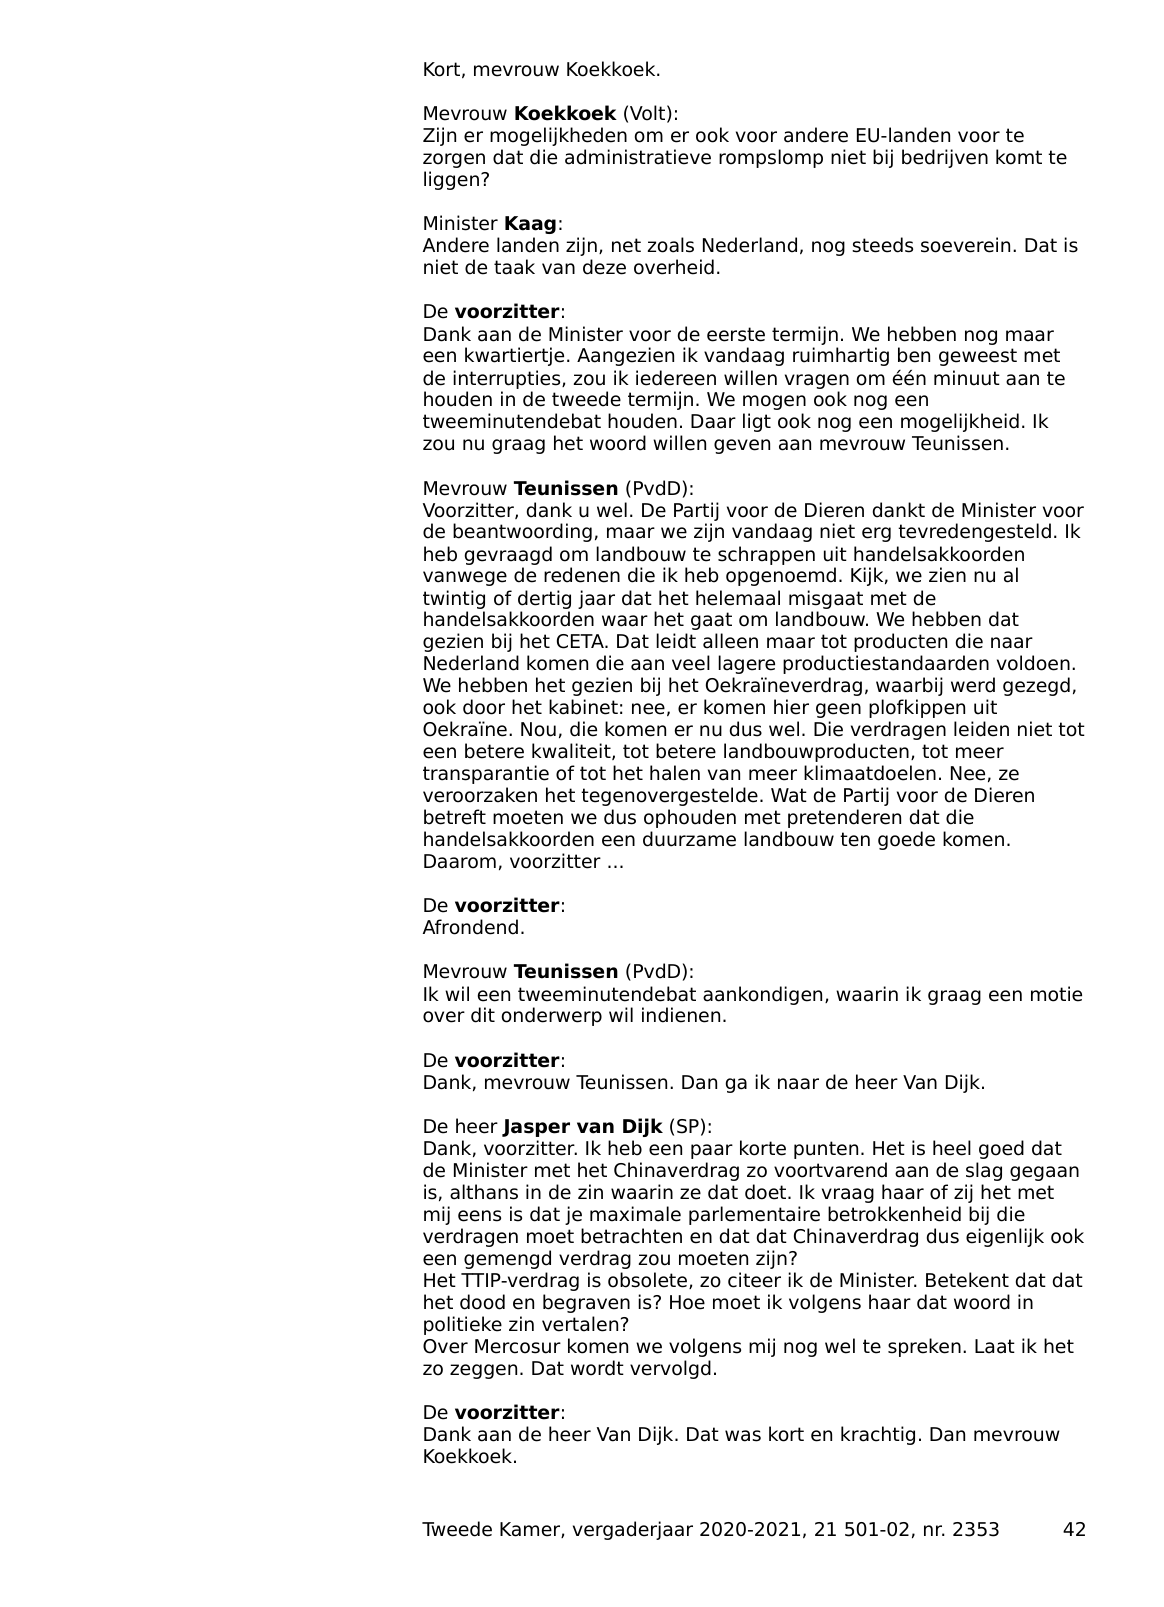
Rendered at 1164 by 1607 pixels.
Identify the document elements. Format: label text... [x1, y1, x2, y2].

text Dank aan de heer Van Dijk. Dat was kort en krachtig. Dan mevrouw Koekkoek. [422, 1424, 1087, 1468]
text Zijn er mogelijkheden om er ook voor andere EU-landen voor te zorgen dat die administratieve rompslomp niet bij bedrijven komt te liggen? [422, 125, 1087, 191]
text De voorzitter: [422, 895, 1087, 917]
text Mevrouw Teunissen (PvdD): [422, 961, 1087, 983]
text De voorzitter: [422, 1049, 1087, 1072]
text De heer Jasper van Dijk (SP): [422, 1116, 1087, 1138]
text Minister Kaag: [422, 213, 1087, 235]
text Afrondend. [422, 917, 1087, 939]
text Mevrouw Teunissen (PvdD): [422, 477, 1087, 499]
text Mevrouw Koekkoek (Volt): [422, 103, 1087, 125]
text Ik wil een tweeminutendebat aankondigen, waarin ik graag een motie over dit onderwerp wil indienen. [422, 983, 1087, 1027]
text Voorzitter, dank u wel. De Partij voor de Dieren dankt de Minister voor de beantwoording, maar we zijn vandaag niet erg tevredengesteld. Ik heb gevraagd om landbouw te schrappen uit handelsakkoorden vanwege de redenen die ik heb opgenoemd. Kijk, we zien nu al twintig of dertig jaar dat het helemaal misgaat met de handelsakkoorden waar het gaat om landbouw. We hebben dat gezien bij het CETA. Dat leidt alleen maar tot producten die naar Nederland komen die aan veel lagere productiestandaarden voldoen. We hebben het gezien bij het Oekraïneverdrag, waarbij werd gezegd, ook door het kabinet: nee, er komen hier geen plofkippen uit Oekraïne. Nou, die komen er nu dus wel. Die verdragen leiden niet tot een betere kwaliteit, tot betere landbouwproducten, tot meer transparantie of tot het halen van meer klimaatdoelen. Nee, ze veroorzaken het tegenovergestelde. Wat de Partij voor de Dieren betreft moeten we dus ophouden met pretenderen dat die handelsakkoorden een duurzame landbouw ten goede komen. [422, 499, 1087, 851]
text Over Mercosur komen we volgens mij nog wel te spreken. Laat ik het zo zeggen. Dat wordt vervolgd. [422, 1336, 1087, 1379]
text De voorzitter: [422, 301, 1087, 323]
text Dank, mevrouw Teunissen. Dan ga ik naar de heer Van Dijk. [422, 1072, 1087, 1093]
text Dank, voorzitter. Ik heb een paar korte punten. Het is heel goed dat de Minister met het Chinaverdrag zo voortvarend aan de slag gegaan is, althans in de zin waarin ze dat doet. Ik vraag haar of zij het met mij eens is dat je maximale parlementaire betrokkenheid bij die verdragen moet betrachten en dat dat Chinaverdrag dus eigenlijk ook een gemengd verdrag zou moeten zijn? [422, 1138, 1087, 1269]
text Kort, mevrouw Koekkoek. [422, 59, 1087, 81]
text Dank aan de Minister voor de eerste termijn. We hebben nog maar een kwartiertje. Aangezien ik vandaag ruimhartig ben geweest met de interrupties, zou ik iedereen willen vragen om één minuut aan te houden in de tweede termijn. We mogen ook nog een tweeminutendebat houden. Daar ligt ook nog een mogelijkheid. Ik zou nu graag het woord willen geven aan mevrouw Teunissen. [422, 323, 1087, 455]
text Daarom, voorzitter ... [422, 851, 1087, 873]
text De voorzitter: [422, 1402, 1087, 1424]
text Het TTIP-verdrag is obsolete, zo citeer ik de Minister. Betekent dat dat het dood en begraven is? Hoe moet ik volgens haar dat woord in politieke zin vertalen? [422, 1269, 1087, 1336]
text Andere landen zijn, net zoals Nederland, nog steeds soeverein. Dat is niet de taak van deze overheid. [422, 235, 1087, 279]
